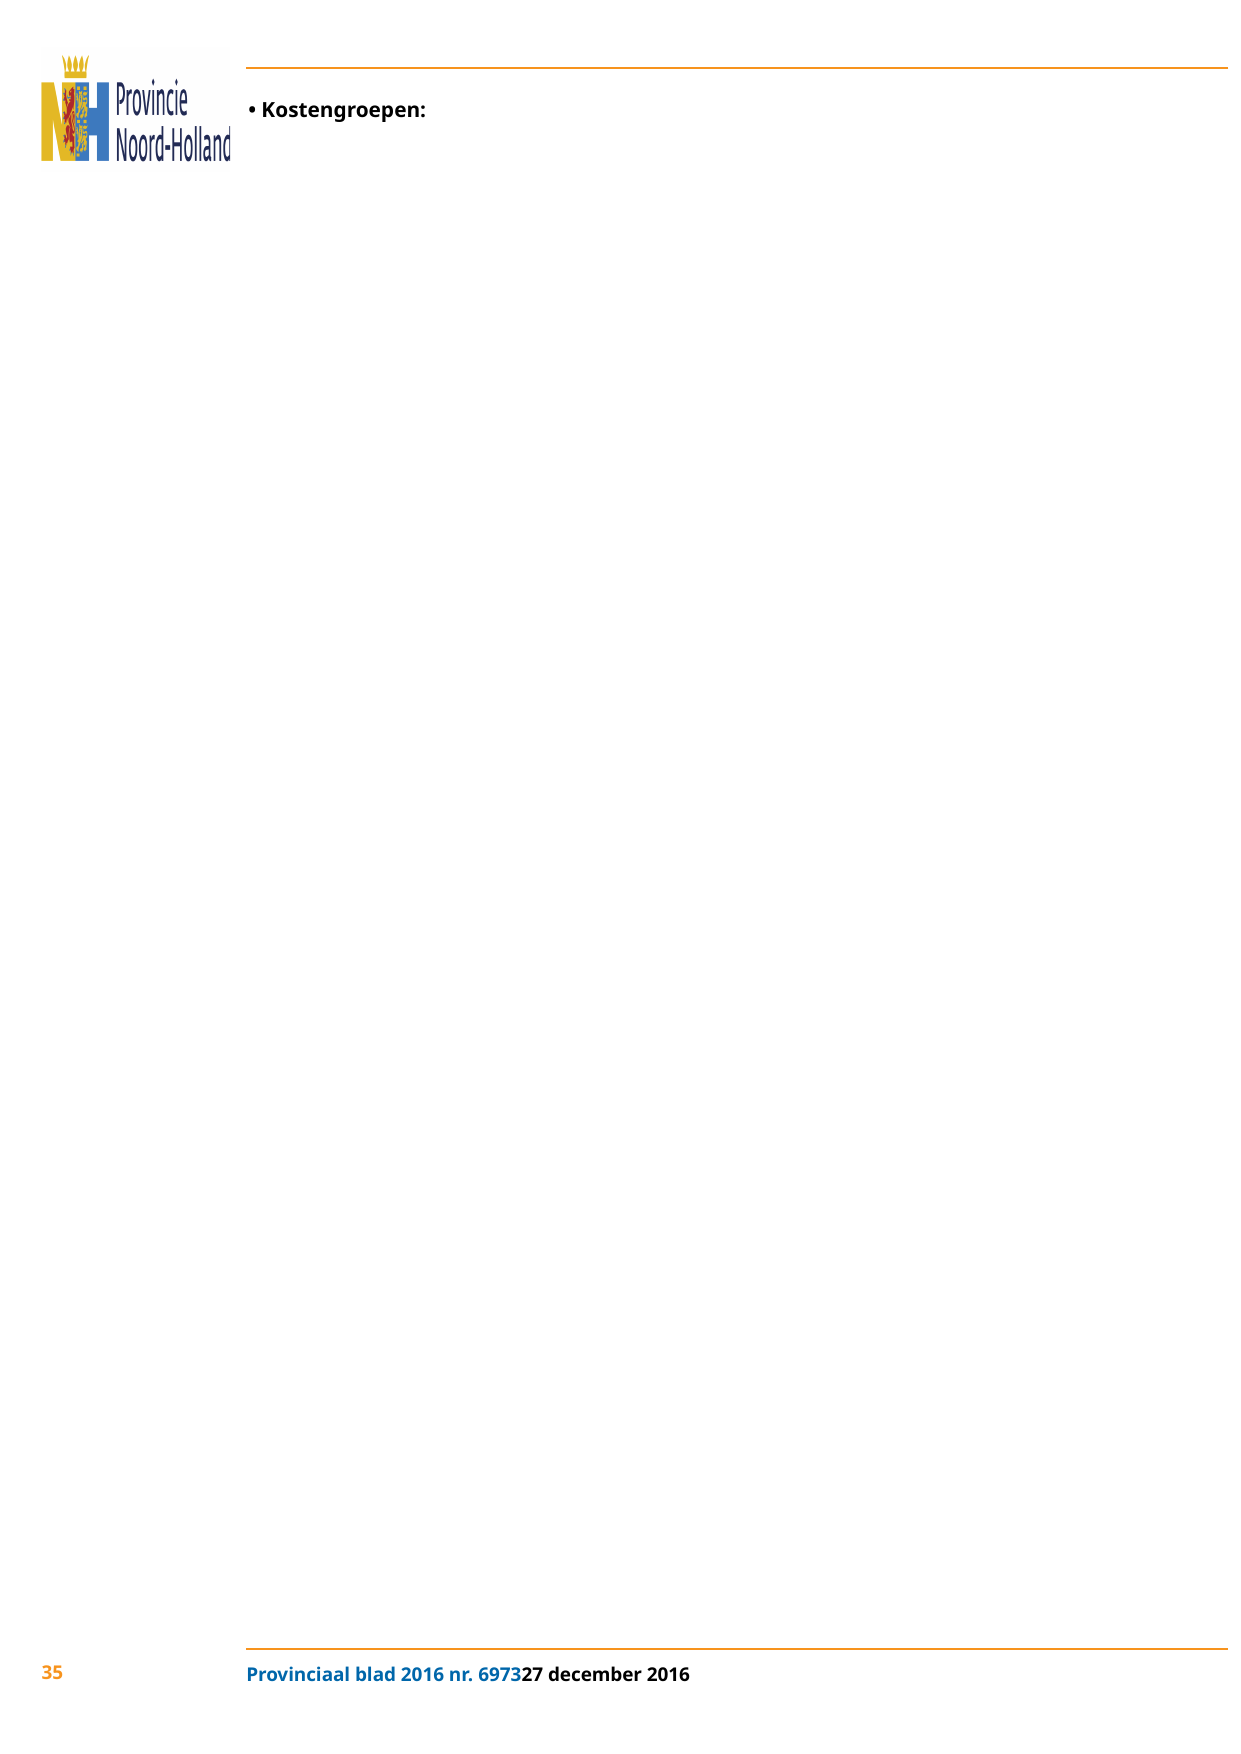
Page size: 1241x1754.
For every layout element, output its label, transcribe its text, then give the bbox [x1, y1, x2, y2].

text • Kostengroepen: [248, 95, 1152, 123]
picture [41, 47, 231, 172]
